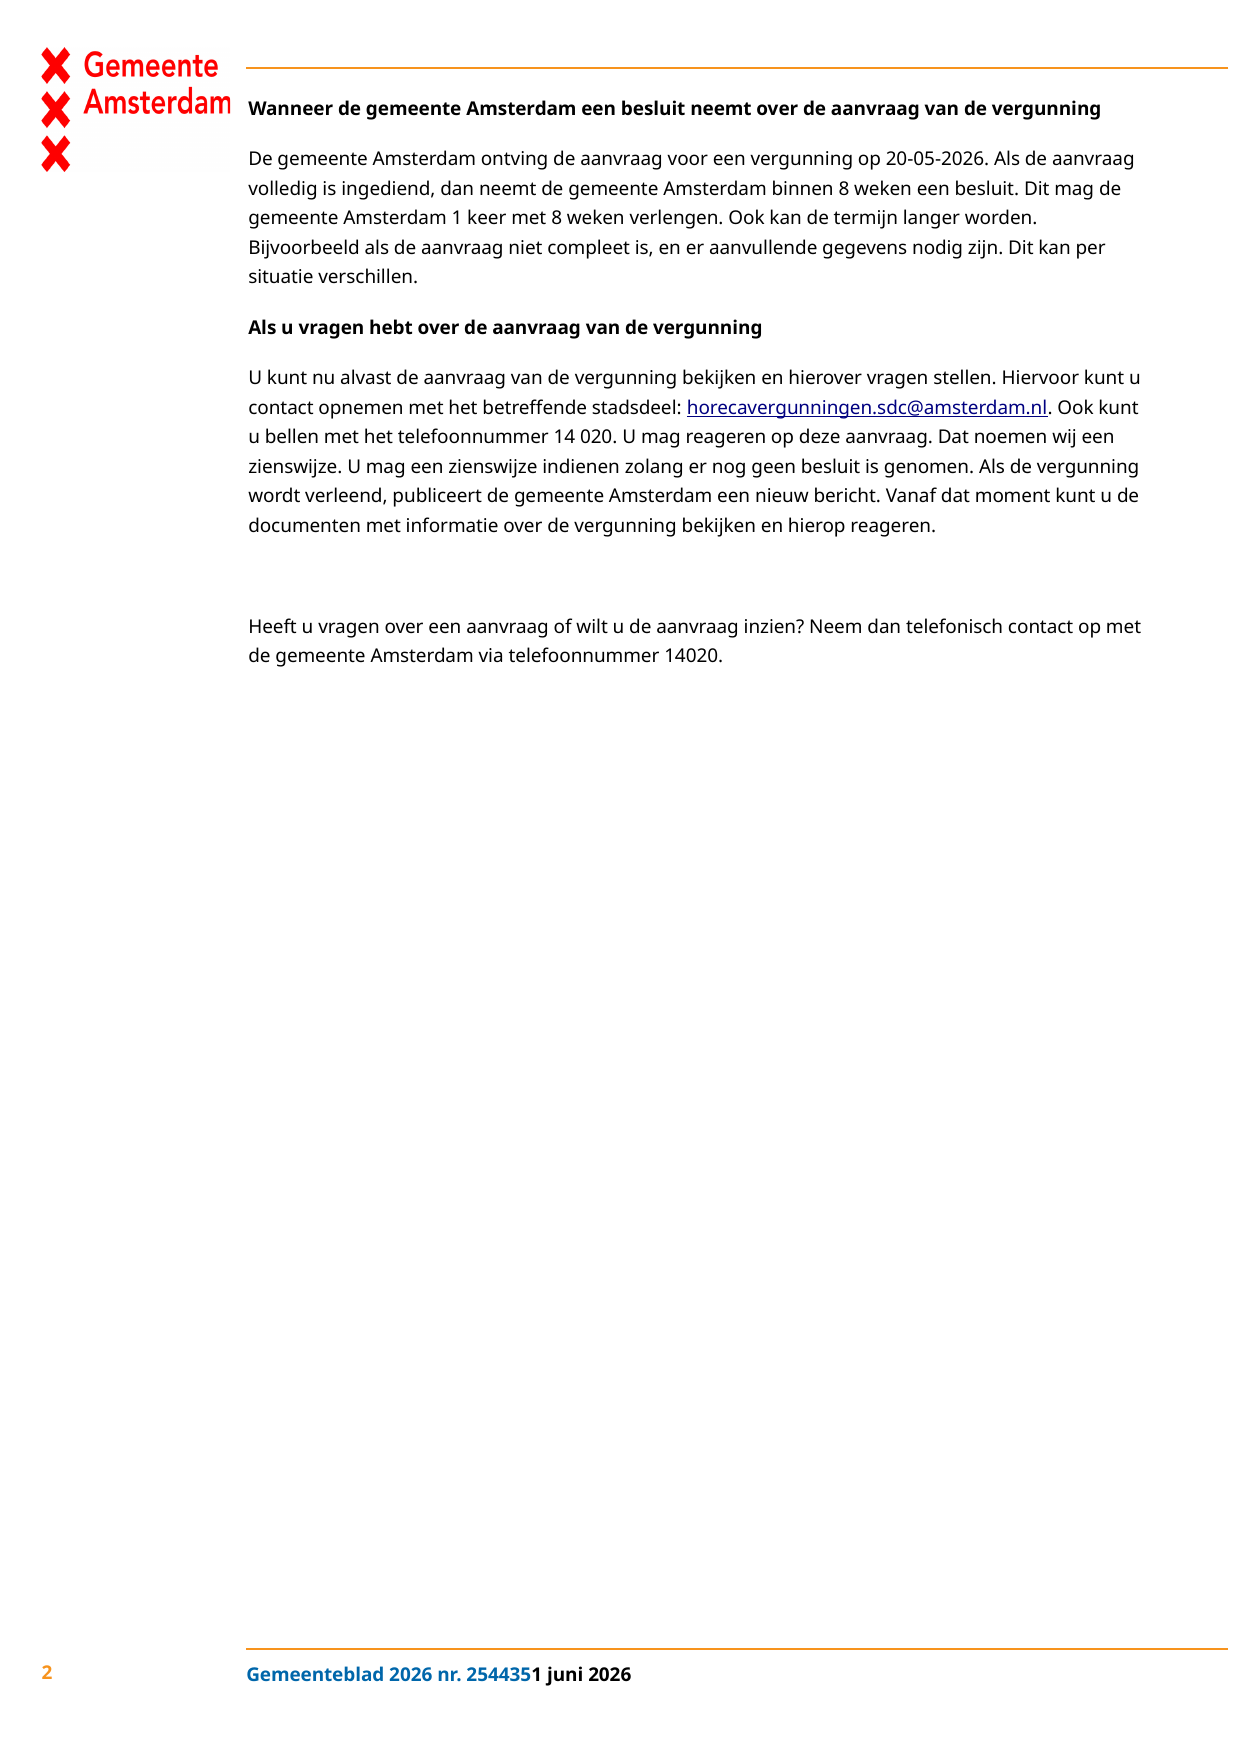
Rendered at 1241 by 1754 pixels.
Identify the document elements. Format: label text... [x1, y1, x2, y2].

text Heeft u vragen over een aanvraag of wilt u de aanvraag inzien? Neem dan telefonisch contact op met de gemeente Amsterdam via telefoonnummer 14020. [248, 613, 1152, 668]
text Wanneer de gemeente Amsterdam een besluit neemt over de aanvraag van de vergunning [248, 95, 1152, 121]
text De gemeente Amsterdam ontving de aanvraag voor een vergunning op 20-05-2026. Als de aanvraag volledig is ingediend, dan neemt de gemeente Amsterdam binnen 8 weken een besluit. Dit mag de gemeente Amsterdam 1 keer met 8 weken verlengen. Ook kan de termijn langer worden. Bijvoorbeeld als de aanvraag niet compleet is, en er aanvullende gegevens nodig zijn. Dit kan per situatie verschillen. [248, 145, 1152, 289]
text Als u vragen hebt over de aanvraag van de vergunning [248, 314, 1152, 340]
picture [41, 47, 231, 172]
text U kunt nu alvast de aanvraag van de vergunning bekijken en hierover vragen stellen. Hiervoor kunt u contact opnemen met het betreffende stadsdeel: horecavergunningen.sdc@amsterdam.nl. Ook kunt u bellen met het telefoonnummer 14 020. U mag reageren op deze aanvraag. Dat noemen wij een zienswijze. U mag een zienswijze indienen zolang er nog geen besluit is genomen. Als de vergunning wordt verleend, publiceert de gemeente Amsterdam een nieuw bericht. Vanaf dat moment kunt u de documenten met informatie over de vergunning bekijken en hierop reageren. [248, 364, 1152, 538]
